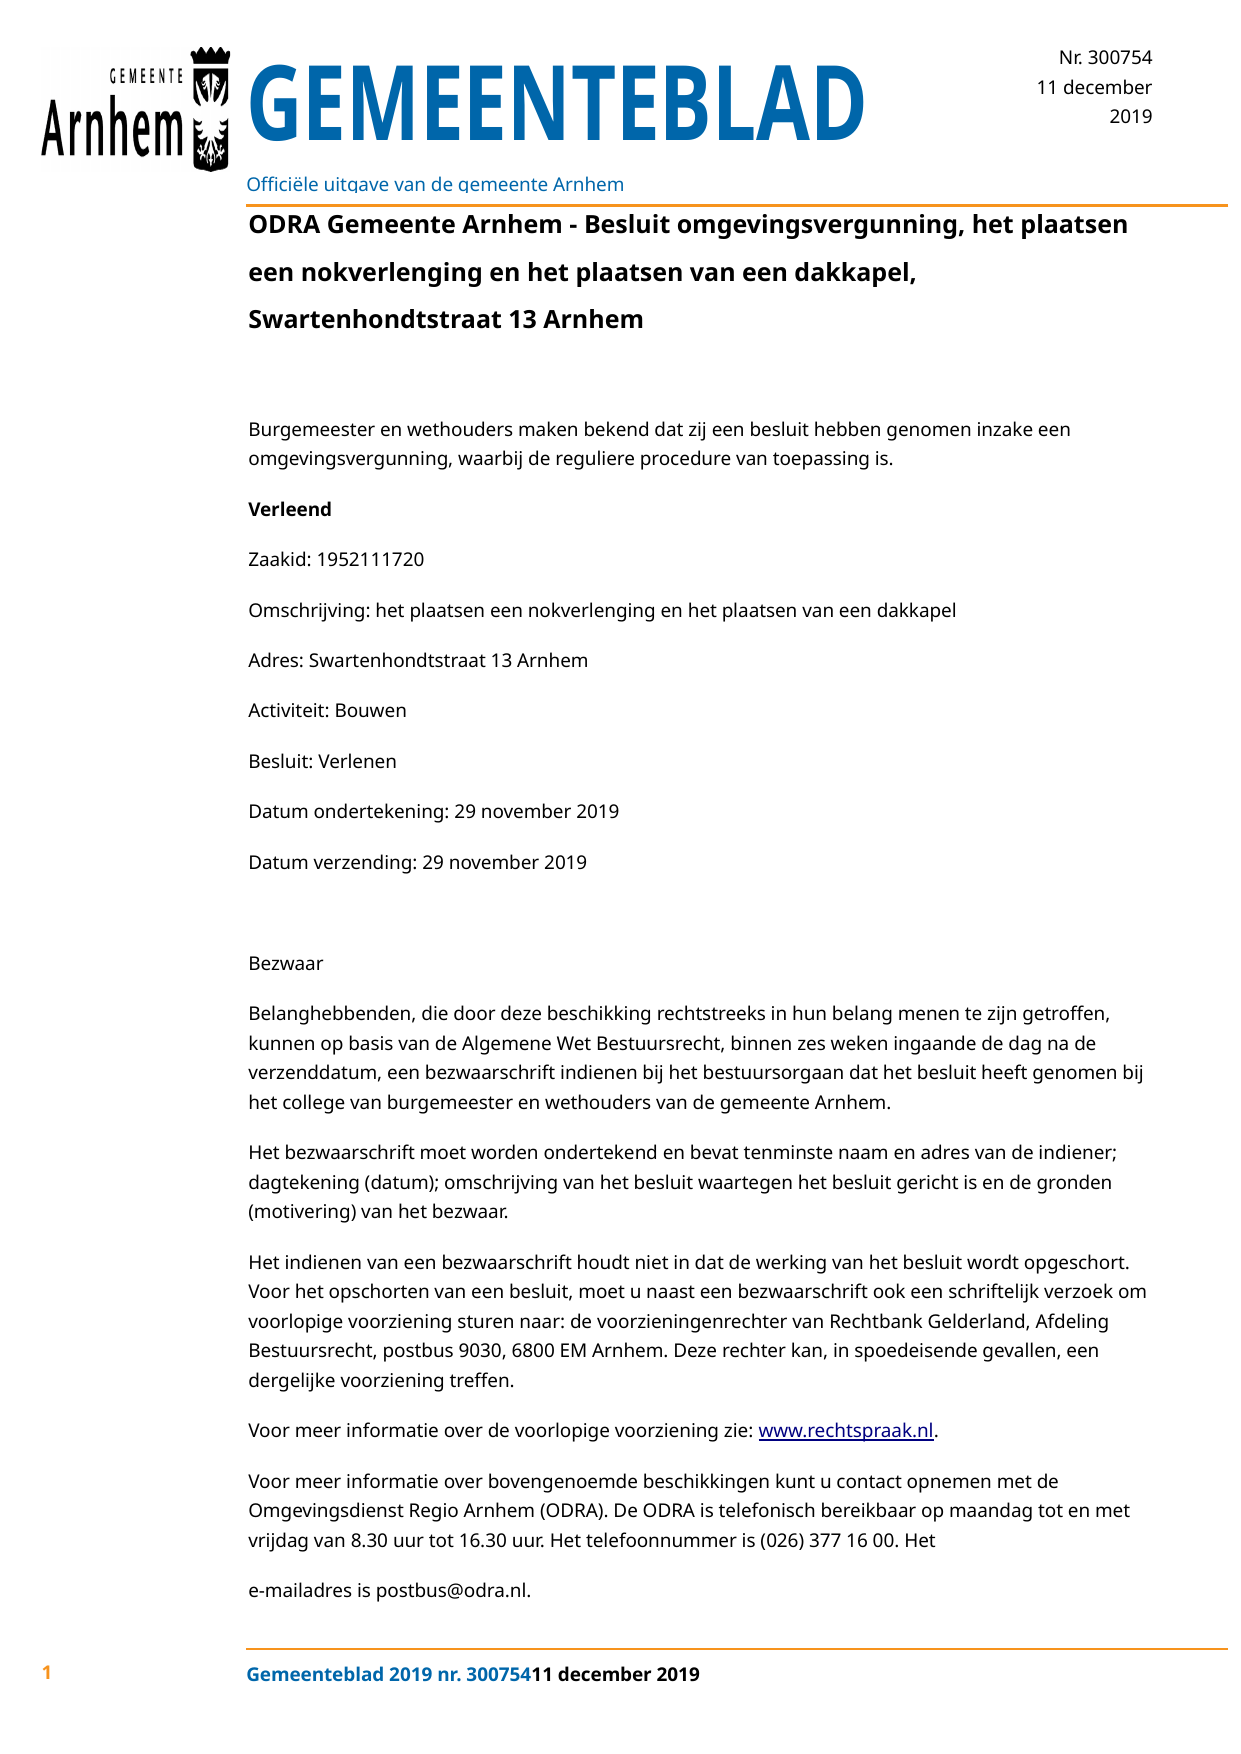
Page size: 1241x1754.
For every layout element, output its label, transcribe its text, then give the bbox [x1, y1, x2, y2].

text Besluit: Verlenen [248, 748, 1152, 774]
text Activiteit: Bouwen [248, 698, 1152, 723]
text Bezwaar [248, 950, 1152, 975]
text Burgemeester en wethouders maken bekend dat zij een besluit hebben genomen inzake een omgevingsvergunning, waarbij de reguliere procedure van toepassing is. [248, 416, 1152, 471]
text e-mailadres is postbus@odra.nl. [248, 1578, 1152, 1603]
text Voor meer informatie over bovengenoemde beschikkingen kunt u contact opnemen met de Omgevingsdienst Regio Arnhem (ODRA). De ODRA is telefonisch bereikbaar op maandag tot en met vrijdag van 8.30 uur tot 16.30 uur. Het telefoonnummer is (026) 377 16 00. Het [248, 1468, 1152, 1553]
text Omschrijving: het plaatsen een nokverlenging en het plaatsen van een dakkapel [248, 597, 1152, 622]
text Voor meer informatie over de voorlopige voorziening zie: www.rechtspraak.nl. [248, 1418, 1152, 1443]
text Het bezwaarschrift moet worden ondertekend en bevat tenminste naam en adres van de indiener; dagtekening (datum); omschrijving van het besluit waartegen het besluit gericht is en de gronden (motivering) van het bezwaar. [248, 1139, 1152, 1224]
text ODRA Gemeente Arnhem - Besluit omgevingsvergunning, het plaatsen een nokverlenging en het plaatsen van een dakkapel, Swartenhondtstraat 13 Arnhem [248, 207, 1152, 336]
text Het indienen van een bezwaarschrift houdt niet in dat de werking van het besluit wordt opgeschort. Voor het opschorten van een besluit, moet u naast een bezwaarschrift ook een schriftelijk verzoek om voorlopige voorziening sturen naar: de voorzieningenrechter van Rechtbank Gelderland, Afdeling Bestuursrecht, postbus 9030, 6800 EM Arnhem. Deze rechter kan, in spoedeisende gevallen, een dergelijke voorziening treffen. [248, 1249, 1152, 1393]
text Datum ondertekening: 29 november 2019 [248, 798, 1152, 824]
text Zaakid: 1952111720 [248, 546, 1152, 572]
text Verleend [248, 496, 1152, 522]
picture [41, 47, 231, 172]
text Belanghebbenden, die door deze beschikking rechtstreeks in hun belang menen te zijn getroffen, kunnen op basis van de Algemene Wet Bestuursrecht, binnen zes weken ingaande de dag na de verzenddatum, een bezwaarschrift indienen bij het bestuursorgaan dat het besluit heeft genomen bij het college van burgemeester en wethouders van de gemeente Arnhem. [248, 1000, 1152, 1114]
text Datum verzending: 29 november 2019 [248, 849, 1152, 874]
text Adres: Swartenhondtstraat 13 Arnhem [248, 647, 1152, 673]
